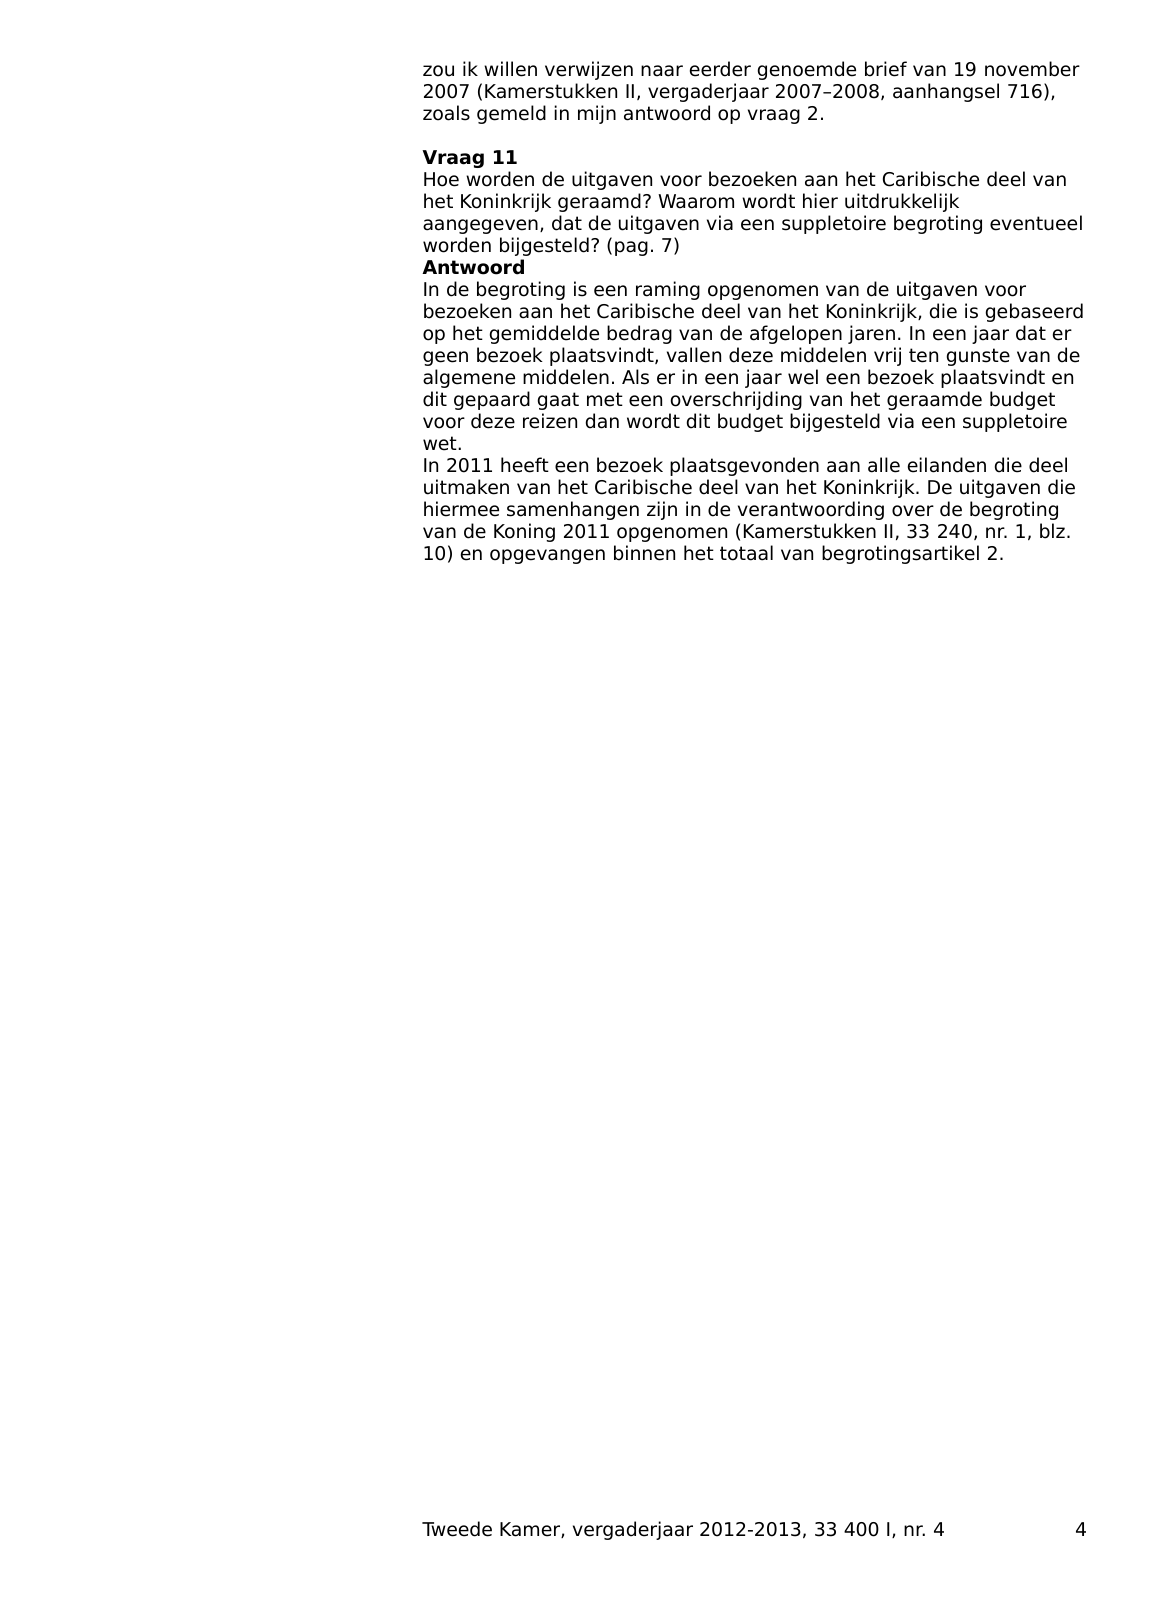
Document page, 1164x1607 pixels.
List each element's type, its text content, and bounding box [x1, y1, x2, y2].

text In de begroting is een raming opgenomen van de uitgaven voor bezoeken aan het Caribische deel van het Koninkrijk, die is gebaseerd op het gemiddelde bedrag van de afgelopen jaren. In een jaar dat er geen bezoek plaatsvindt, vallen deze middelen vrij ten gunste van de algemene middelen. Als er in een jaar wel een bezoek plaatsvindt en dit gepaard gaat met een overschrijding van het geraamde budget voor deze reizen dan wordt dit budget bijgesteld via een suppletoire wet. [422, 279, 1087, 455]
text In 2011 heeft een bezoek plaatsgevonden aan alle eilanden die deel uitmaken van het Caribische deel van het Koninkrijk. De uitgaven die hiermee samenhangen zijn in de verantwoording over de begroting van de Koning 2011 opgenomen (Kamerstukken II, 33 240, nr. 1, blz. 10) en opgevangen binnen het totaal van begrotingsartikel 2. [422, 455, 1087, 565]
text Vraag 11 [422, 147, 1087, 169]
text Antwoord [422, 257, 1087, 279]
text Hoe worden de uitgaven voor bezoeken aan het Caribische deel van het Koninkrijk geraamd? Waarom wordt hier uitdrukkelijk aangegeven, dat de uitgaven via een suppletoire begroting eventueel worden bijgesteld? (pag. 7) [422, 169, 1087, 257]
text zou ik willen verwijzen naar eerder genoemde brief van 19 november 2007 (Kamerstukken II, vergaderjaar 2007–2008, aanhangsel 716), zoals gemeld in mijn antwoord op vraag 2. [422, 59, 1087, 125]
